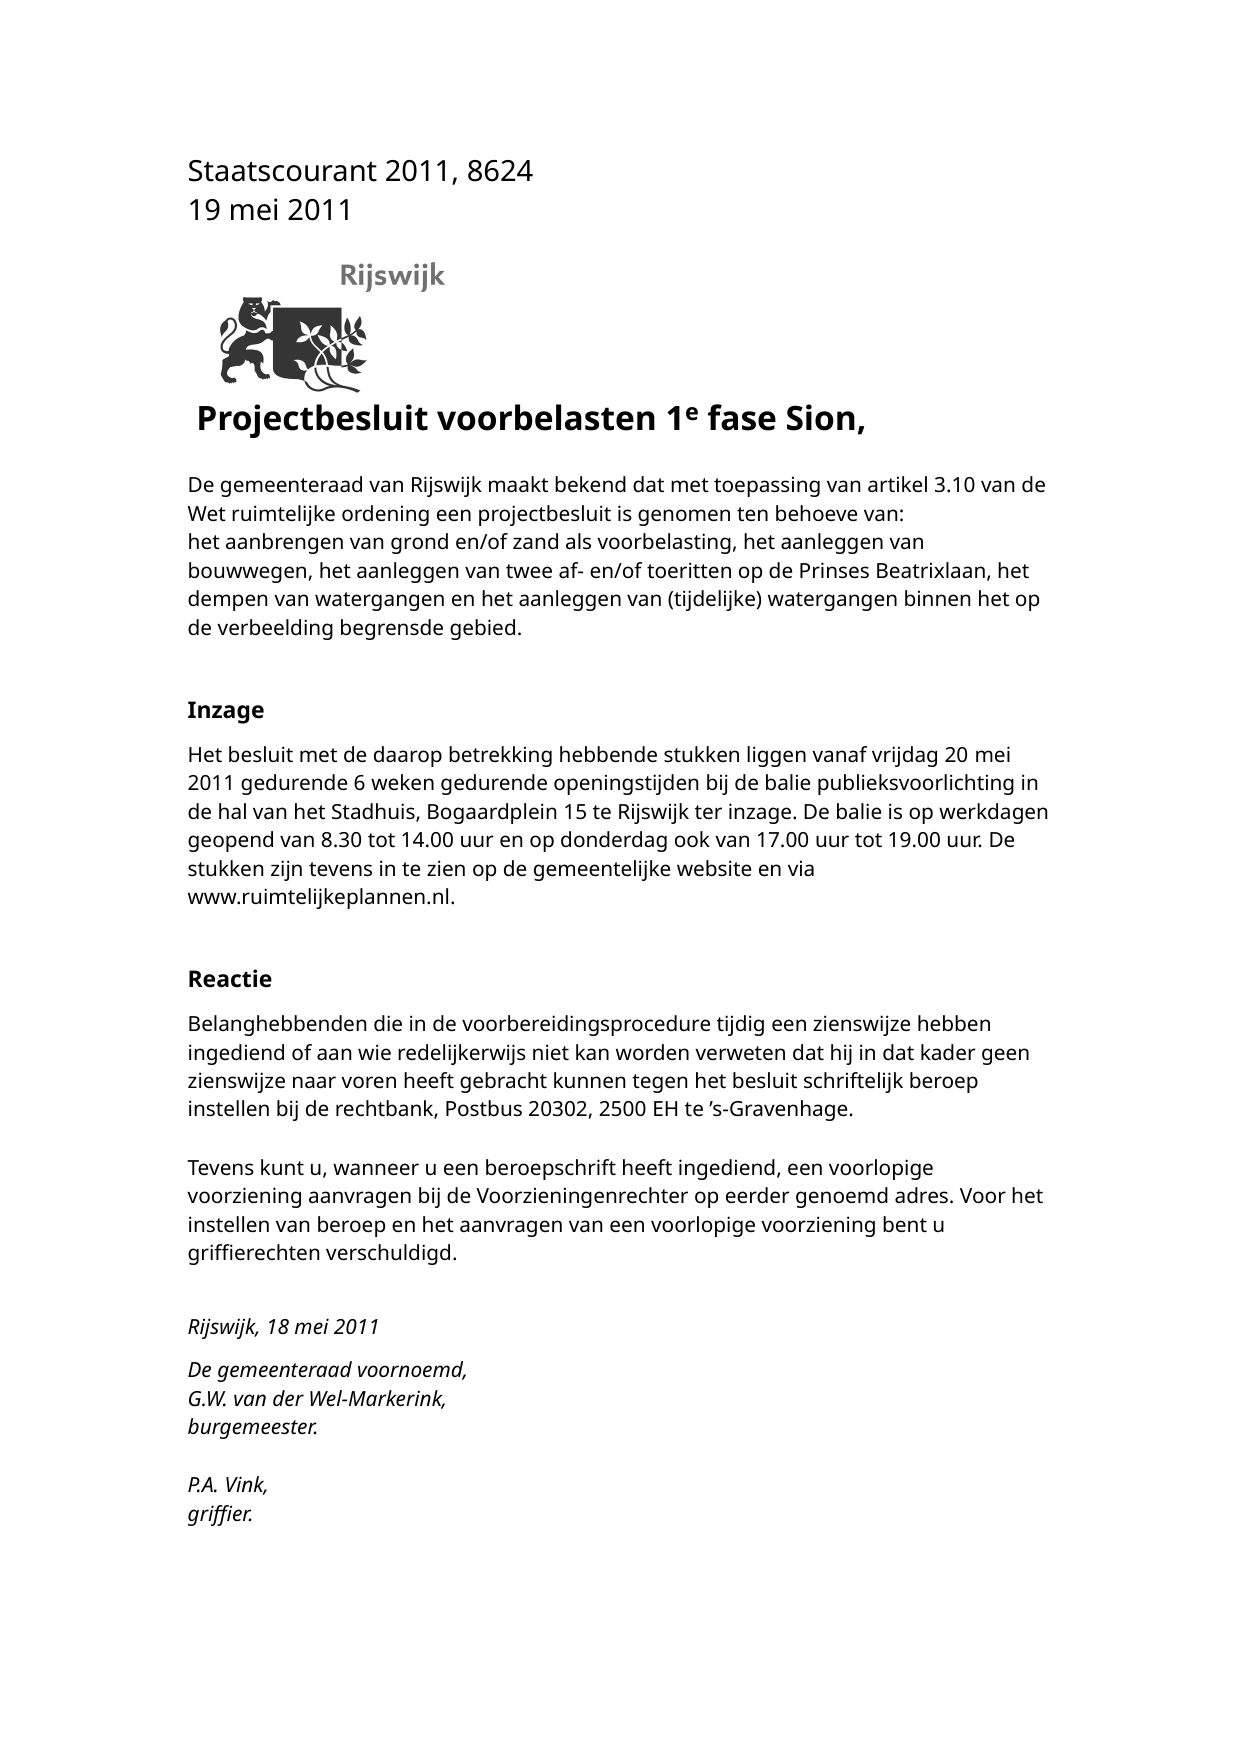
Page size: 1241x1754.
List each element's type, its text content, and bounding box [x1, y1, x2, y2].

subtitle Reactie [187, 963, 1053, 994]
subtitle Projectbesluit voorbelasten 1e fase Sion, [187, 271, 1053, 441]
text Staatscourant 2011, 8624 [187, 150, 1053, 190]
text 19 mei 2011 [187, 190, 1053, 229]
text G.W. van der Wel-Markerink, [187, 1384, 1053, 1412]
text De gemeenteraad van Rijswijk maakt bekend dat met toepassing van artikel 3.10 van de Wet ruimtelijke ordening een projectbesluit is genomen ten behoeve van: [187, 471, 1053, 527]
text burgemeester. [187, 1412, 1053, 1441]
text griffier. [187, 1499, 1053, 1527]
subtitle Inzage [187, 694, 1053, 725]
text Rijswijk, 18 mei 2011 [187, 1312, 1053, 1340]
text Belanghebbenden die in de voorbereidingsprocedure tijdig een zienswijze hebben ingediend of aan wie redelijkerwijs niet kan worden verweten dat hij in dat kader geen zienswijze naar voren heeft gebracht kunnen tegen het besluit schriftelijk beroep instellen bij de rechtbank, Postbus 20302, 2500 EH te ’s-Gravenhage. [187, 1009, 1053, 1123]
picture [187, 258, 477, 395]
text het aanbrengen van grond en/of zand als voorbelasting, het aanleggen van bouwwegen, het aanleggen van twee af- en/of toeritten op de Prinses Beatrixlaan, het dempen van watergangen en het aanleggen van (tijdelijke) watergangen binnen het op de verbeelding begrensde gebied. [187, 527, 1053, 641]
text De gemeenteraad voornoemd, [187, 1355, 1053, 1384]
text Tevens kunt u, wanneer u een beroepschrift heeft ingediend, een voorlopige voorziening aanvragen bij de Voorzieningenrechter op eerder genoemd adres. Voor het instellen van beroep en het aanvragen van een voorlopige voorziening bent u griffierechten verschuldigd. [187, 1153, 1053, 1267]
text Het besluit met de daarop betrekking hebbende stukken liggen vanaf vrijdag 20 mei 2011 gedurende 6 weken gedurende openingstijden bij de balie publieksvoorlichting in de hal van het Stadhuis, Bogaardplein 15 te Rijswijk ter inzage. De balie is op werkdagen geopend van 8.30 tot 14.00 uur en op donderdag ook van 17.00 uur tot 19.00 uur. De stukken zijn tevens in te zien op de gemeentelijke website en via www.ruimtelijkeplannen.nl. [187, 740, 1053, 911]
text P.A. Vink, [187, 1471, 1053, 1499]
